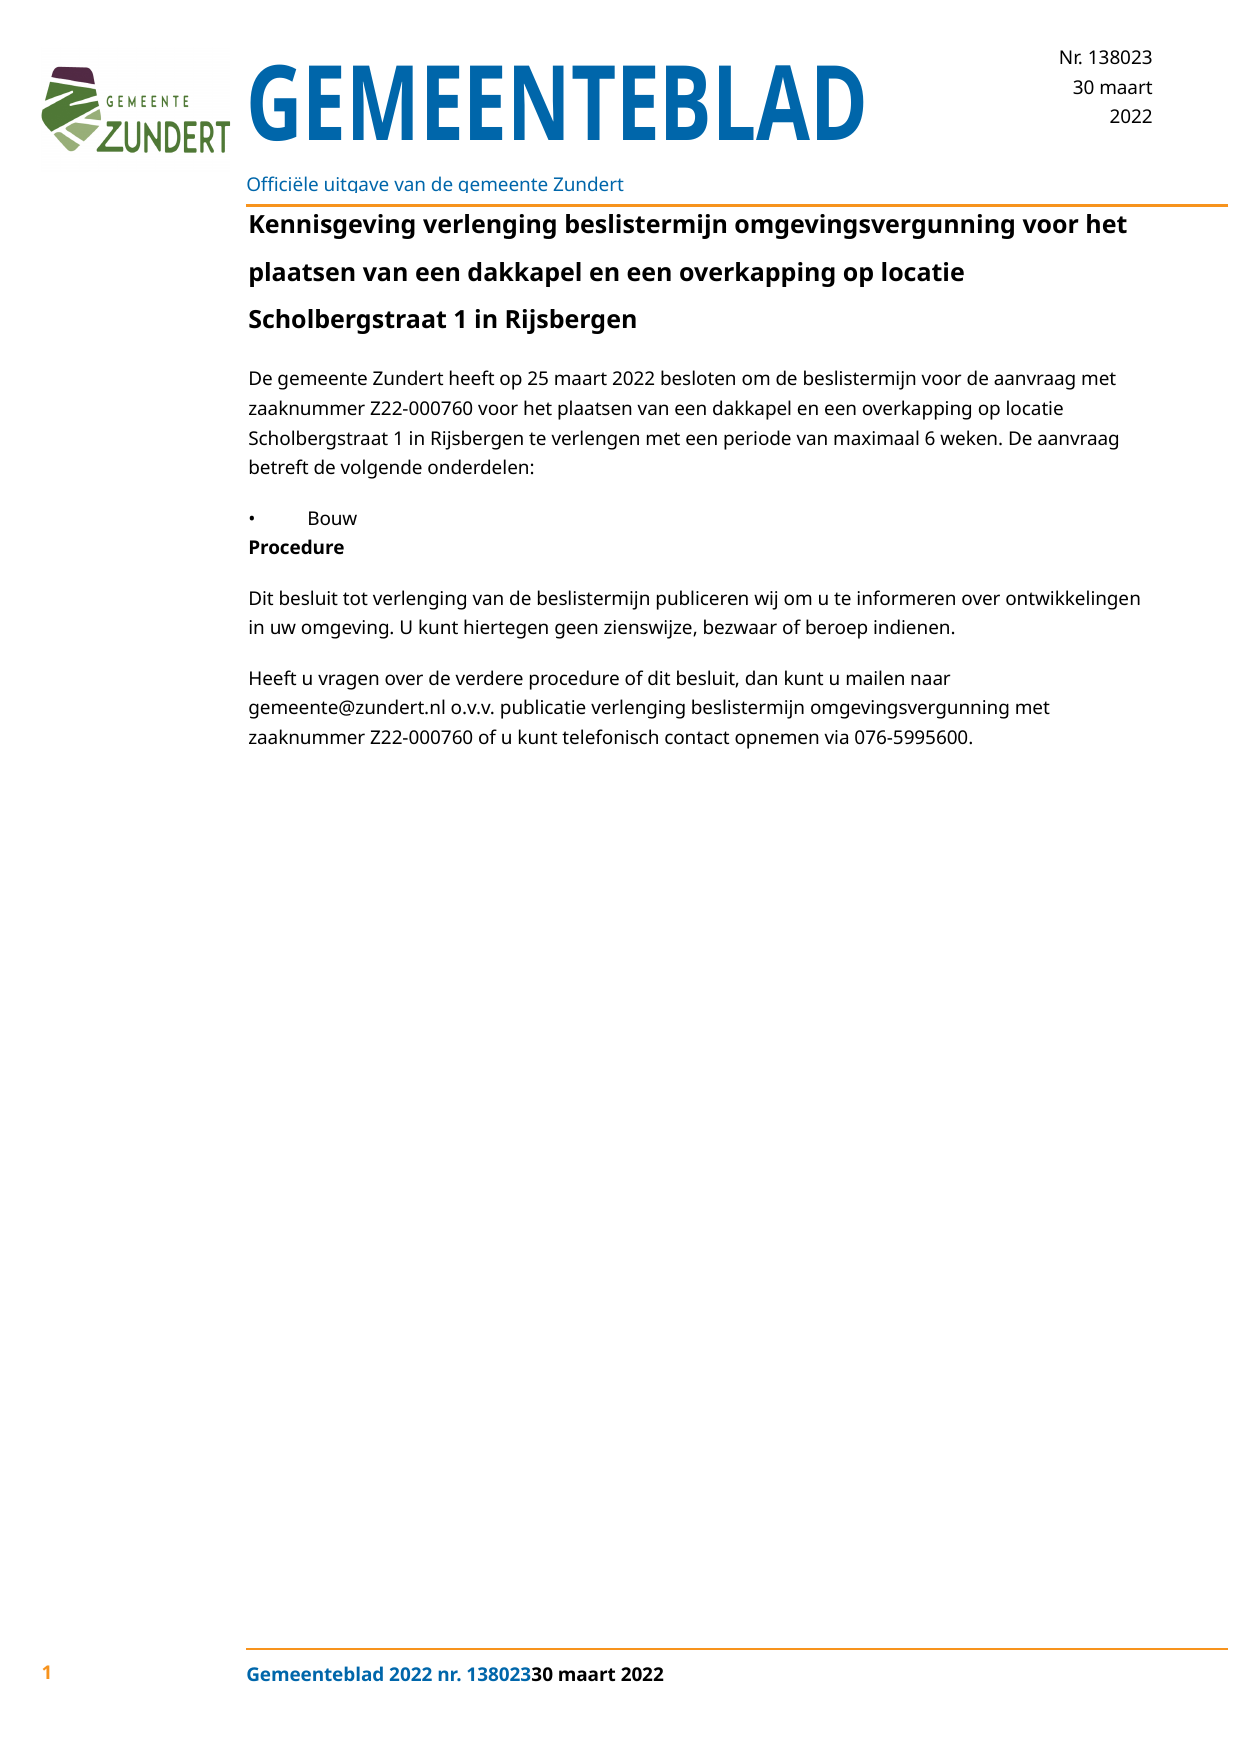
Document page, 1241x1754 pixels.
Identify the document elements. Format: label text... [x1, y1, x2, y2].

text Heeft u vragen over de verdere procedure of dit besluit, dan kunt u mailen naar gemeente@zundert.nl o.v.v. publicatie verlenging beslistermijn omgevingsvergunning met zaaknummer Z22-000760 of u kunt telefonisch contact opnemen via 076-5995600. [248, 665, 1152, 749]
text De gemeente Zundert heeft op 25 maart 2022 besloten om de beslistermijn voor de aanvraag met zaaknummer Z22-000760 voor het plaatsen van een dakkapel en een overkapping op locatie Scholbergstraat 1 in Rijsbergen te verlengen met een periode van maximaal 6 weken. De aanvraag betreft de volgende onderdelen: [248, 366, 1152, 480]
text Procedure [248, 534, 1152, 560]
text Dit besluit tot verlenging van de beslistermijn publiceren wij om u te informeren over ontwikkelingen in uw omgeving. U kunt hiertegen geen zienswijze, bezwaar of beroep indienen. [248, 585, 1152, 640]
list Bouw [248, 505, 1152, 530]
picture [41, 47, 231, 172]
text Kennisgeving verlenging beslistermijn omgevingsvergunning voor het plaatsen van een dakkapel en een overkapping op locatie Scholbergstraat 1 in Rijsbergen [248, 207, 1152, 336]
